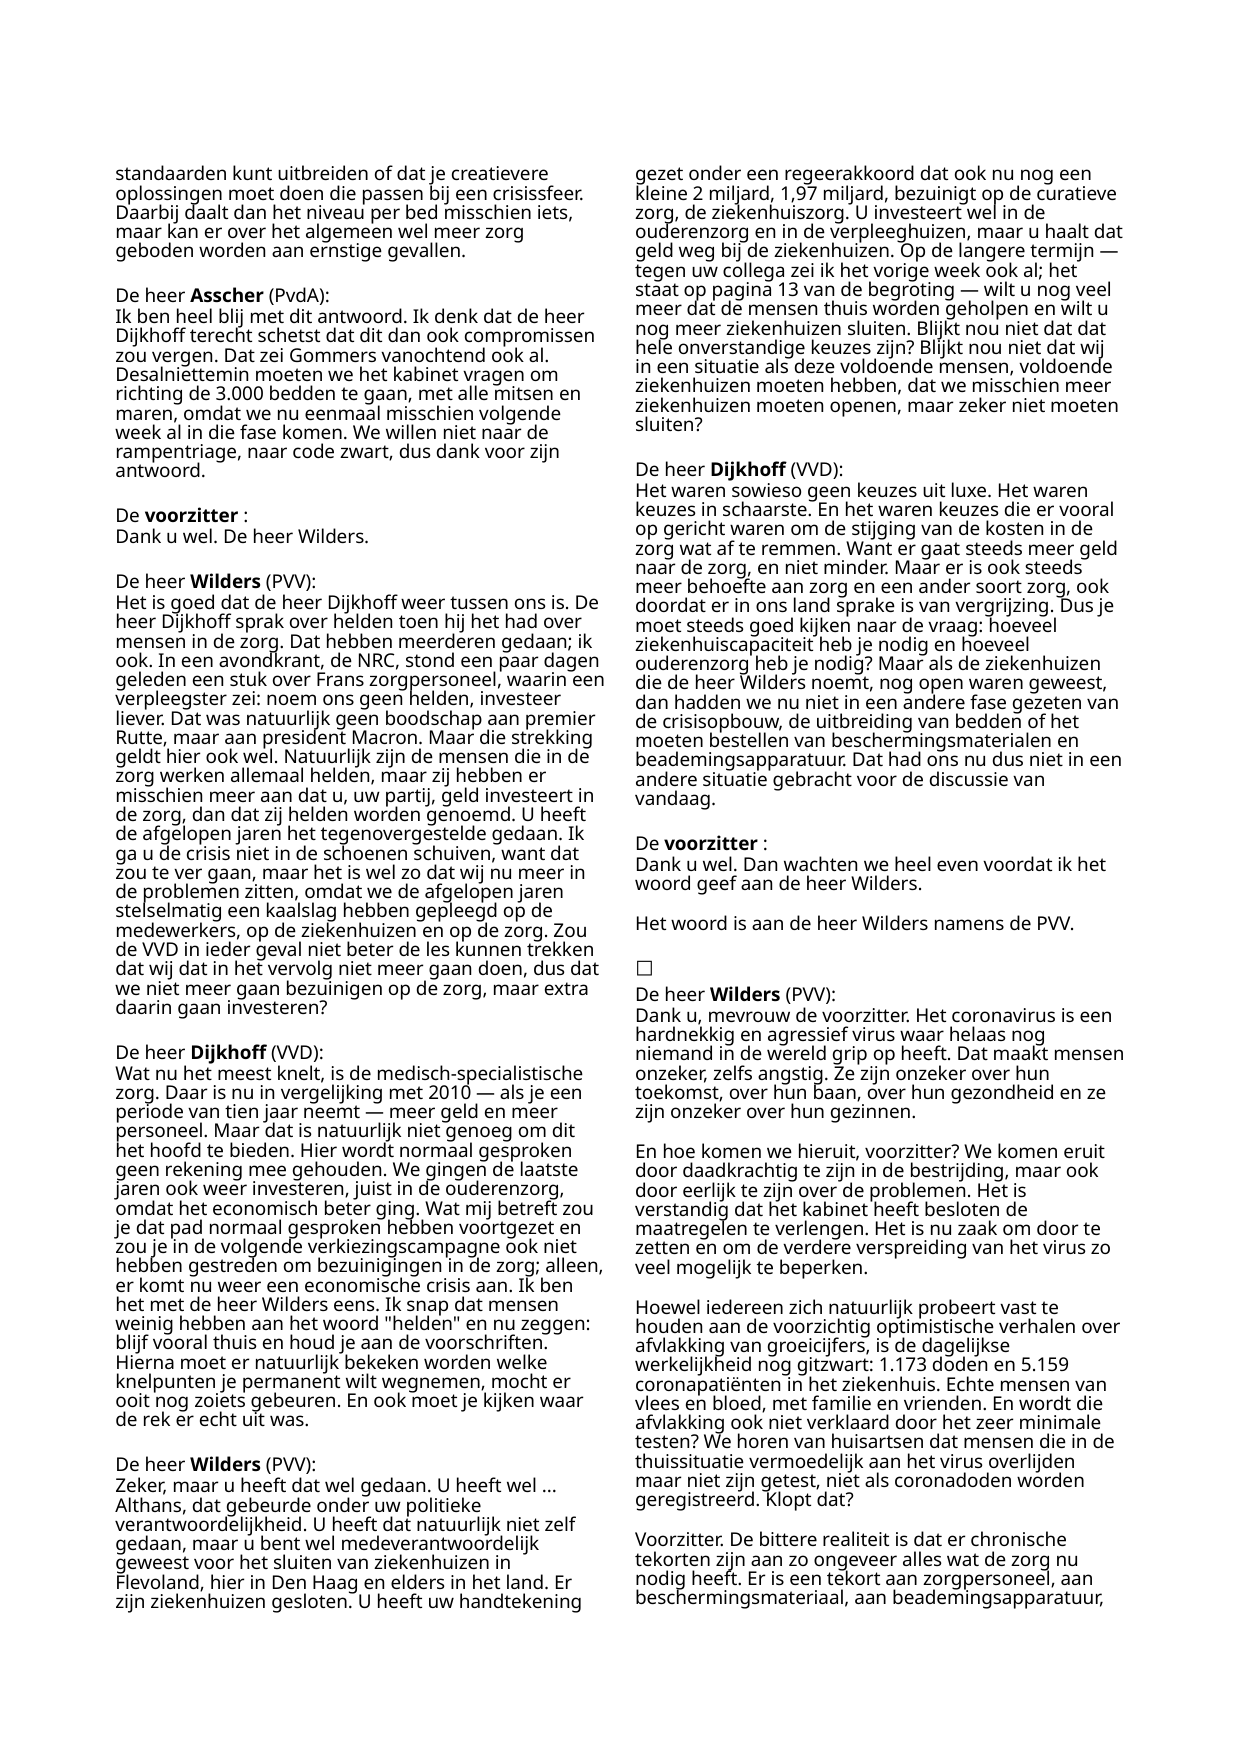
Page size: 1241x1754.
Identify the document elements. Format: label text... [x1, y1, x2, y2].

text Dank u wel. Dan wachten we heel even voordat ik het woord geef aan de heer Wilders. [635, 856, 1125, 894]
text Voorzitter. De bittere realiteit is dat er chronische tekorten zijn aan zo ongeveer alles wat de zorg nu nodig heeft. Er is een tekort aan zorgpersoneel, aan beschermingsmateriaal, aan beademingsapparatuur, [635, 1531, 1125, 1608]
text De heer Dijkhoff (VVD): [635, 456, 1125, 482]
text Het woord is aan de heer Wilders namens de PVV. [635, 915, 1125, 934]
text De heer Asscher (PvdA): [115, 282, 605, 308]
text Dank u, mevrouw de voorzitter. Het coronavirus is een hardnekkig en agressief virus waar helaas nog niemand in de wereld grip op heeft. Dat maakt mensen onzeker, zelfs angstig. Ze zijn onzeker over hun toekomst, over hun baan, over hun gezondheid en ze zijn onzeker over hun gezinnen. [635, 1007, 1125, 1122]
text gezet onder een regeerakkoord dat ook nu nog een kleine 2 miljard, 1,97 miljard, bezuinigt op de curatieve zorg, de ziekenhuiszorg. U investeert wel in de ouderenzorg en in de verpleeghuizen, maar u haalt dat geld weg bij de ziekenhuizen. Op de langere termijn — tegen uw collega zei ik het vorige week ook al; het staat op pagina 13 van de begroting — wilt u nog veel meer dat de mensen thuis worden geholpen en wilt u nog meer ziekenhuizen sluiten. Blijkt nou niet dat dat hele onverstandige keuzes zijn? Blijkt nou niet dat wij in een situatie als deze voldoende mensen, voldoende ziekenhuizen moeten hebben, dat we misschien meer ziekenhuizen moeten openen, maar zeker niet moeten sluiten? [635, 165, 1125, 435]
text Hoewel iedereen zich natuurlijk probeert vast te houden aan de voorzichtig optimistische verhalen over afvlakking van groeicijfers, is de dagelijkse werkelijkheid nog gitzwart: 1.173 doden en 5.159 coronapatiënten in het ziekenhuis. Echte mensen van vlees en bloed, met familie en vrienden. En wordt die afvlakking ook niet verklaard door het zeer minimale testen? We horen van huisartsen dat mensen die in de thuissituatie vermoedelijk aan het virus overlijden maar niet zijn getest, niet als coronadoden worden geregistreerd. Klopt dat? [635, 1299, 1125, 1511]
text Het is goed dat de heer Dijkhoff weer tussen ons is. De heer Dijkhoff sprak over helden toen hij het had over mensen in de zorg. Dat hebben meerderen gedaan; ik ook. In een avondkrant, de NRC, stond een paar dagen geleden een stuk over Frans zorgpersoneel, waarin een verpleegster zei: noem ons geen helden, investeer liever. Dat was natuurlijk geen boodschap aan premier Rutte, maar aan president Macron. Maar die strekking geldt hier ook wel. Natuurlijk zijn de mensen die in de zorg werken allemaal helden, maar zij hebben er misschien meer aan dat u, uw partij, geld investeert in de zorg, dan dat zij helden worden genoemd. U heeft de afgelopen jaren het tegenovergestelde gedaan. Ik ga u de crisis niet in de schoenen schuiven, want dat zou te ver gaan, maar het is wel zo dat wij nu meer in de problemen zitten, omdat we de afgelopen jaren stelselmatig een kaalslag hebben gepleegd op de medewerkers, op de ziekenhuizen en op de zorg. Zou de VVD in ieder geval niet beter de les kunnen trekken dat wij dat in het vervolg niet meer gaan doen, dus dat we niet meer gaan bezuinigen op de zorg, maar extra daarin gaan investeren? [115, 594, 605, 1018]
text standaarden kunt uitbreiden of dat je creatievere oplossingen moet doen die passen bij een crisissfeer. Daarbij daalt dan het niveau per bed misschien iets, maar kan er over het algemeen wel meer zorg geboden worden aan ernstige gevallen. [115, 165, 605, 262]
text Wat nu het meest knelt, is de medisch-specialistische zorg. Daar is nu in vergelijking met 2010 — als je een periode van tien jaar neemt — meer geld en meer personeel. Maar dat is natuurlijk niet genoeg om dit het hoofd te bieden. Hier wordt normaal gesproken geen rekening mee gehouden. We gingen de laatste jaren ook weer investeren, juist in de ouderenzorg, omdat het economisch beter ging. Wat mij betreft zou je dat pad normaal gesproken hebben voortgezet en zou je in de volgende verkiezingscampagne ook niet hebben gestreden om bezuinigingen in de zorg; alleen, er komt nu weer een economische crisis aan. Ik ben het met de heer Wilders eens. Ik snap dat mensen weinig hebben aan het woord "helden" en nu zeggen: blijf vooral thuis en houd je aan de voorschriften. Hierna moet er natuurlijk bekeken worden welke knelpunten je permanent wilt wegnemen, mocht er ooit nog zoiets gebeuren. En ook moet je kijken waar de rek er echt uit was. [115, 1064, 605, 1431]
text De heer Wilders (PVV): [115, 1452, 605, 1477]
text De voorzitter : [115, 502, 605, 528]
text Ik ben heel blij met dit antwoord. Ik denk dat de heer Dijkhoff terecht schetst dat dit dan ook compromissen zou vergen. Dat zei Gommers vanochtend ook al. Desalniettemin moeten we het kabinet vragen om richting de 3.000 bedden te gaan, met alle mitsen en maren, omdat we nu eenmaal misschien volgende week al in die fase komen. We willen niet naar de rampentriage, naar code zwart, dus dank voor zijn antwoord. [115, 308, 605, 482]
text Zeker, maar u heeft dat wel gedaan. U heeft wel ... Althans, dat gebeurde onder uw politieke verantwoordelijkheid. U heeft dat natuurlijk niet zelf gedaan, maar u bent wel medeverantwoordelijk geweest voor het sluiten van ziekenhuizen in Flevoland, hier in Den Haag en elders in het land. Er zijn ziekenhuizen gesloten. U heeft uw handtekening [115, 1477, 605, 1612]
text De heer Wilders (PVV): [115, 568, 605, 594]
text Dank u wel. De heer Wilders. [115, 528, 605, 547]
text ⬜ [635, 955, 1125, 981]
text De voorzitter : [635, 830, 1125, 856]
text De heer Dijkhoff (VVD): [115, 1039, 605, 1064]
text En hoe komen we hieruit, voorzitter? We komen eruit door daadkrachtig te zijn in de bestrijding, maar ook door eerlijk te zijn over de problemen. Het is verstandig dat het kabinet heeft besloten de maatregelen te verlengen. Het is nu zaak om door te zetten en om de verdere verspreiding van het virus zo veel mogelijk te beperken. [635, 1143, 1125, 1278]
text De heer Wilders (PVV): [635, 981, 1125, 1007]
text Het waren sowieso geen keuzes uit luxe. Het waren keuzes in schaarste. En het waren keuzes die er vooral op gericht waren om de stijging van de kosten in de zorg wat af te remmen. Want er gaat steeds meer geld naar de zorg, en niet minder. Maar er is ook steeds meer behoefte aan zorg en een ander soort zorg, ook doordat er in ons land sprake is van vergrijzing. Dus je moet steeds goed kijken naar de vraag: hoeveel ziekenhuiscapaciteit heb je nodig en hoeveel ouderenzorg heb je nodig? Maar als de ziekenhuizen die de heer Wilders noemt, nog open waren geweest, dan hadden we nu niet in een andere fase gezeten van de crisisopbouw, de uitbreiding van bedden of het moeten bestellen van beschermingsmaterialen en beademingsapparatuur. Dat had ons nu dus niet in een andere situatie gebracht voor de discussie van vandaag. [635, 482, 1125, 809]
